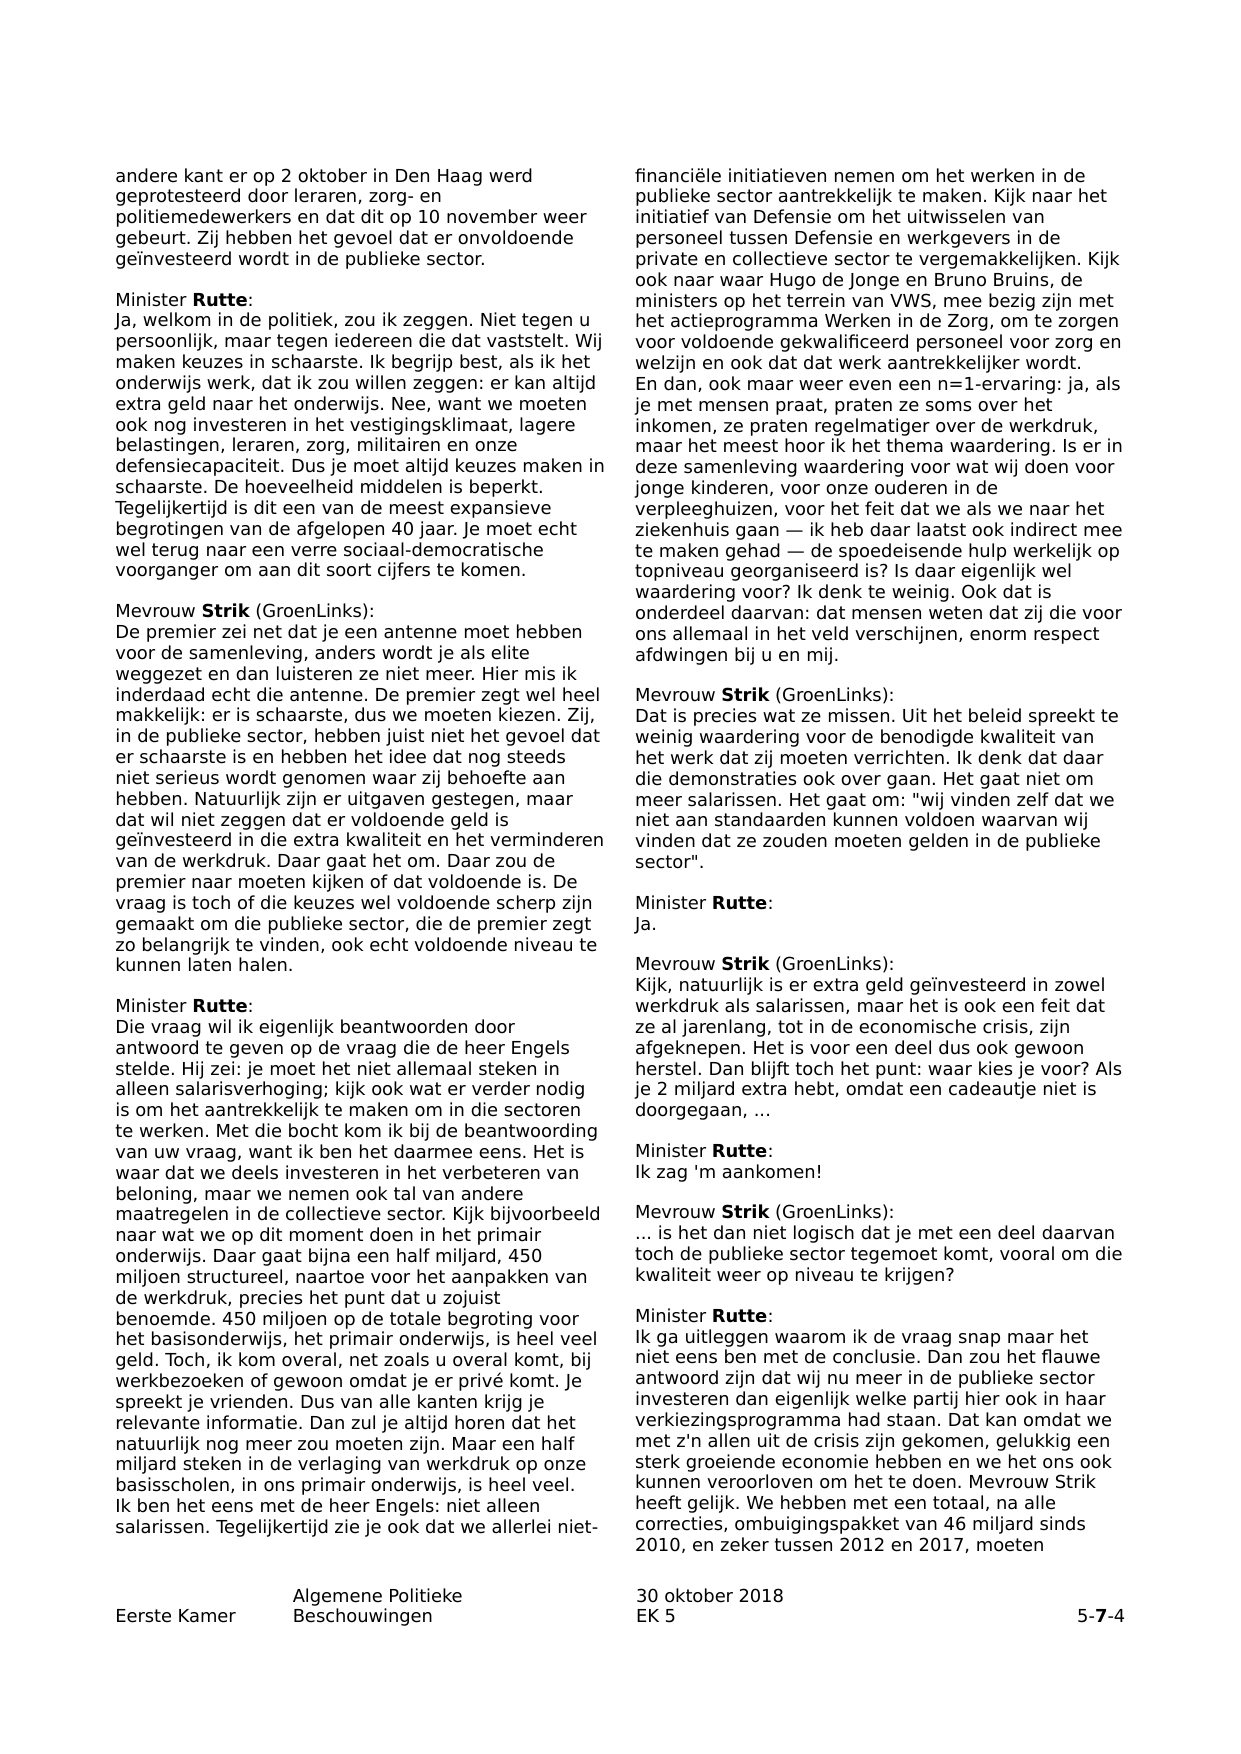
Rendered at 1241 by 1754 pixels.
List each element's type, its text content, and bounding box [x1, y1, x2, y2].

text Minister Rutte: [635, 893, 1125, 913]
text Minister Rutte: [115, 996, 605, 1017]
text Minister Rutte: [635, 1306, 1125, 1326]
text Minister Rutte: [115, 289, 605, 310]
text Kijk, natuurlijk is er extra geld geïnvesteerd in zowel werkdruk als salarissen, maar het is ook een feit dat ze al jarenlang, tot in de economische crisis, zijn afgeknepen. Het is voor een deel dus ook gewoon herstel. Dan blijft toch het punt: waar kies je voor? Als je 2 miljard extra hebt, omdat een cadeautje niet is doorgegaan, ... [635, 975, 1125, 1121]
text Minister Rutte: [635, 1141, 1125, 1162]
text financiële initiatieven nemen om het werken in de publieke sector aantrekkelijk te maken. Kijk naar het initiatief van Defensie om het uitwisselen van personeel tussen Defensie en werkgevers in de private en collectieve sector te vergemakkelijken. Kijk ook naar waar Hugo de Jonge en Bruno Bruins, de ministers op het terrein van VWS, mee bezig zijn met het actieprogramma Werken in de Zorg, om te zorgen voor voldoende gekwalificeerd personeel voor zorg en welzijn en ook dat dat werk aantrekkelijker wordt. [635, 165, 1125, 374]
text Ja, welkom in de politiek, zou ik zeggen. Niet tegen u persoonlijk, maar tegen iedereen die dat vaststelt. Wij maken keuzes in schaarste. Ik begrijp best, als ik het onderwijs werk, dat ik zou willen zeggen: er kan altijd extra geld naar het onderwijs. Nee, want we moeten ook nog investeren in het vestigingsklimaat, lagere belastingen, leraren, zorg, militairen en onze defensiecapaciteit. Dus je moet altijd keuzes maken in schaarste. De hoeveelheid middelen is beperkt. Tegelijkertijd is dit een van de meest expansieve begrotingen van de afgelopen 40 jaar. Je moet echt wel terug naar een verre sociaal-democratische voorganger om aan dit soort cijfers te komen. [115, 310, 605, 581]
text andere kant er op 2 oktober in Den Haag werd geprotesteerd door leraren, zorg- en politiemedewerkers en dat dit op 10 november weer gebeurt. Zij hebben het gevoel dat er onvoldoende geïnvesteerd wordt in de publieke sector. [115, 165, 605, 269]
text Ik ben het eens met de heer Engels: niet alleen salarissen. Tegelijkertijd zie je ook dat we allerlei niet- [115, 1496, 605, 1537]
text Mevrouw Strik (GroenLinks): [635, 954, 1125, 975]
text ... is het dan niet logisch dat je met een deel daarvan toch de publieke sector tegemoet komt, vooral om die kwaliteit weer op niveau te krijgen? [635, 1223, 1125, 1286]
text Ik ga uitleggen waarom ik de vraag snap maar het niet eens ben met de conclusie. Dan zou het flauwe antwoord zijn dat wij nu meer in de publieke sector investeren dan eigenlijk welke partij hier ook in haar verkiezingsprogramma had staan. Dat kan omdat we met z'n allen uit de crisis zijn gekomen, gelukkig een sterk groeiende economie hebben en we het ons ook kunnen veroorloven om het te doen. Mevrouw Strik heeft gelijk. We hebben met een totaal, na alle correcties, ombuigingspakket van 46 miljard sinds 2010, en zeker tussen 2012 en 2017, moeten [635, 1326, 1125, 1556]
text Mevrouw Strik (GroenLinks): [635, 1202, 1125, 1223]
text En dan, ook maar weer even een n=1-ervaring: ja, als je met mensen praat, praten ze soms over het inkomen, ze praten regelmatiger over de werkdruk, maar het meest hoor ik het thema waardering. Is er in deze samenleving waardering voor wat wij doen voor jonge kinderen, voor onze ouderen in de verpleeghuizen, voor het feit dat we als we naar het ziekenhuis gaan — ik heb daar laatst ook indirect mee te maken gehad — de spoedeisende hulp werkelijk op topniveau georganiseerd is? Is daar eigenlijk wel waardering voor? Ik denk te weinig. Ook dat is onderdeel daarvan: dat mensen weten dat zij die voor ons allemaal in het veld verschijnen, enorm respect afdwingen bij u en mij. [635, 374, 1125, 665]
text Ik zag 'm aankomen! [635, 1162, 1125, 1182]
text Mevrouw Strik (GroenLinks): [115, 601, 605, 622]
text Ja. [635, 913, 1125, 934]
text Dat is precies wat ze missen. Uit het beleid spreekt te weinig waardering voor de benodigde kwaliteit van het werk dat zij moeten verrichten. Ik denk dat daar die demonstraties ook over gaan. Het gaat niet om meer salarissen. Het gaat om: "wij vinden zelf dat we niet aan standaarden kunnen voldoen waarvan wij vinden dat ze zouden moeten gelden in de publieke sector". [635, 706, 1125, 873]
text De premier zei net dat je een antenne moet hebben voor de samenleving, anders wordt je als elite weggezet en dan luisteren ze niet meer. Hier mis ik inderdaad echt die antenne. De premier zegt wel heel makkelijk: er is schaarste, dus we moeten kiezen. Zij, in de publieke sector, hebben juist niet het gevoel dat er schaarste is en hebben het idee dat nog steeds niet serieus wordt genomen waar zij behoefte aan hebben. Natuurlijk zijn er uitgaven gestegen, maar dat wil niet zeggen dat er voldoende geld is geïnvesteerd in die extra kwaliteit en het verminderen van de werkdruk. Daar gaat het om. Daar zou de premier naar moeten kijken of dat voldoende is. De vraag is toch of die keuzes wel voldoende scherp zijn gemaakt om die publieke sector, die de premier zegt zo belangrijk te vinden, ook echt voldoende niveau te kunnen laten halen. [115, 622, 605, 976]
text Mevrouw Strik (GroenLinks): [635, 685, 1125, 706]
text Die vraag wil ik eigenlijk beantwoorden door antwoord te geven op de vraag die de heer Engels stelde. Hij zei: je moet het niet allemaal steken in alleen salarisverhoging; kijk ook wat er verder nodig is om het aantrekkelijk te maken om in die sectoren te werken. Met die bocht kom ik bij de beantwoording van uw vraag, want ik ben het daarmee eens. Het is waar dat we deels investeren in het verbeteren van beloning, maar we nemen ook tal van andere maatregelen in de collectieve sector. Kijk bijvoorbeeld naar wat we op dit moment doen in het primair onderwijs. Daar gaat bijna een half miljard, 450 miljoen structureel, naartoe voor het aanpakken van de werkdruk, precies het punt dat u zojuist benoemde. 450 miljoen op de totale begroting voor het basisonderwijs, het primair onderwijs, is heel veel geld. Toch, ik kom overal, net zoals u overal komt, bij werkbezoeken of gewoon omdat je er privé komt. Je spreekt je vrienden. Dus van alle kanten krijg je relevante informatie. Dan zul je altijd horen dat het natuurlijk nog meer zou moeten zijn. Maar een half miljard steken in de verlaging van werkdruk op onze basisscholen, in ons primair onderwijs, is heel veel. [115, 1017, 605, 1496]
